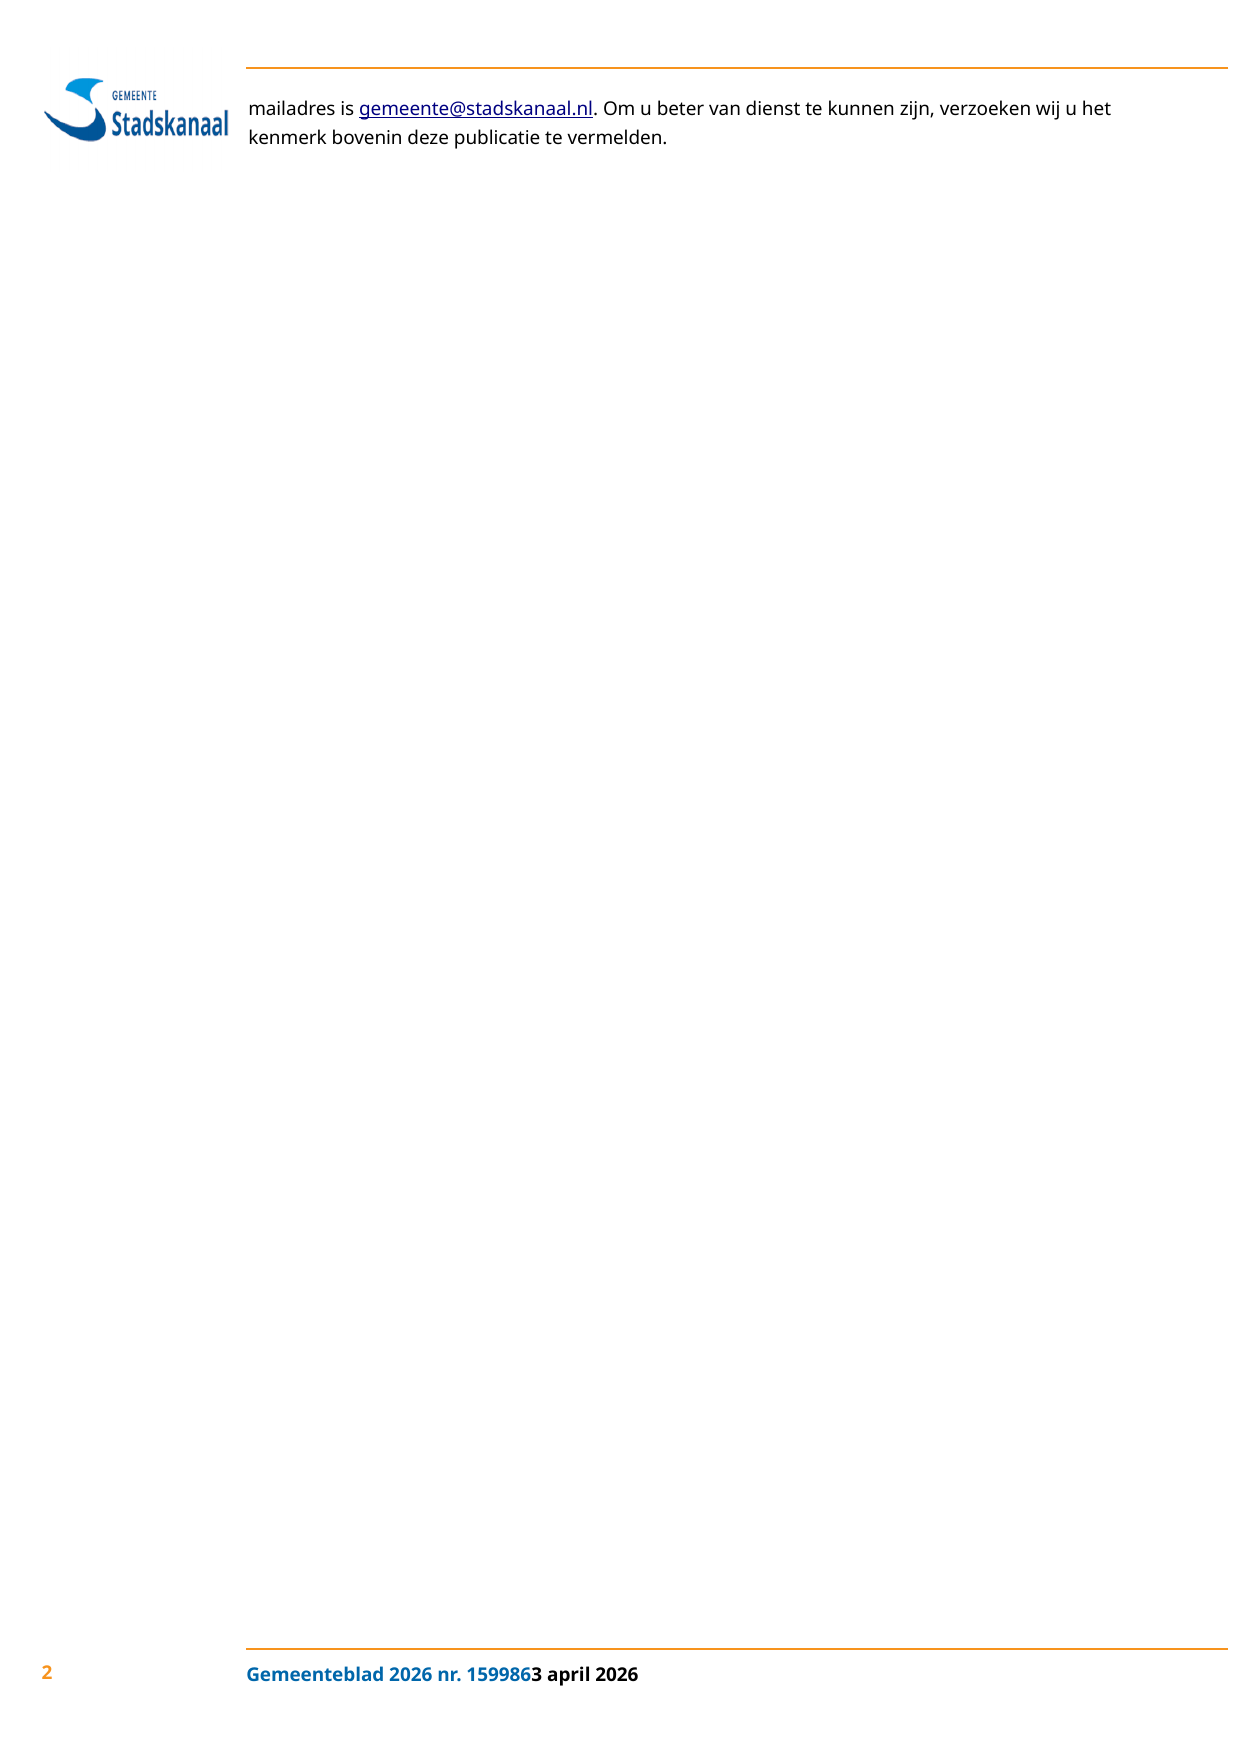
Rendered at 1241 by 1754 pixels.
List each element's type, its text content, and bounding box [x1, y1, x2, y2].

picture [41, 47, 231, 172]
text mailadres is gemeente@stadskanaal.nl. Om u beter van dienst te kunnen zijn, verzoeken wij u het kenmerk bovenin deze publicatie te vermelden. [248, 95, 1152, 150]
